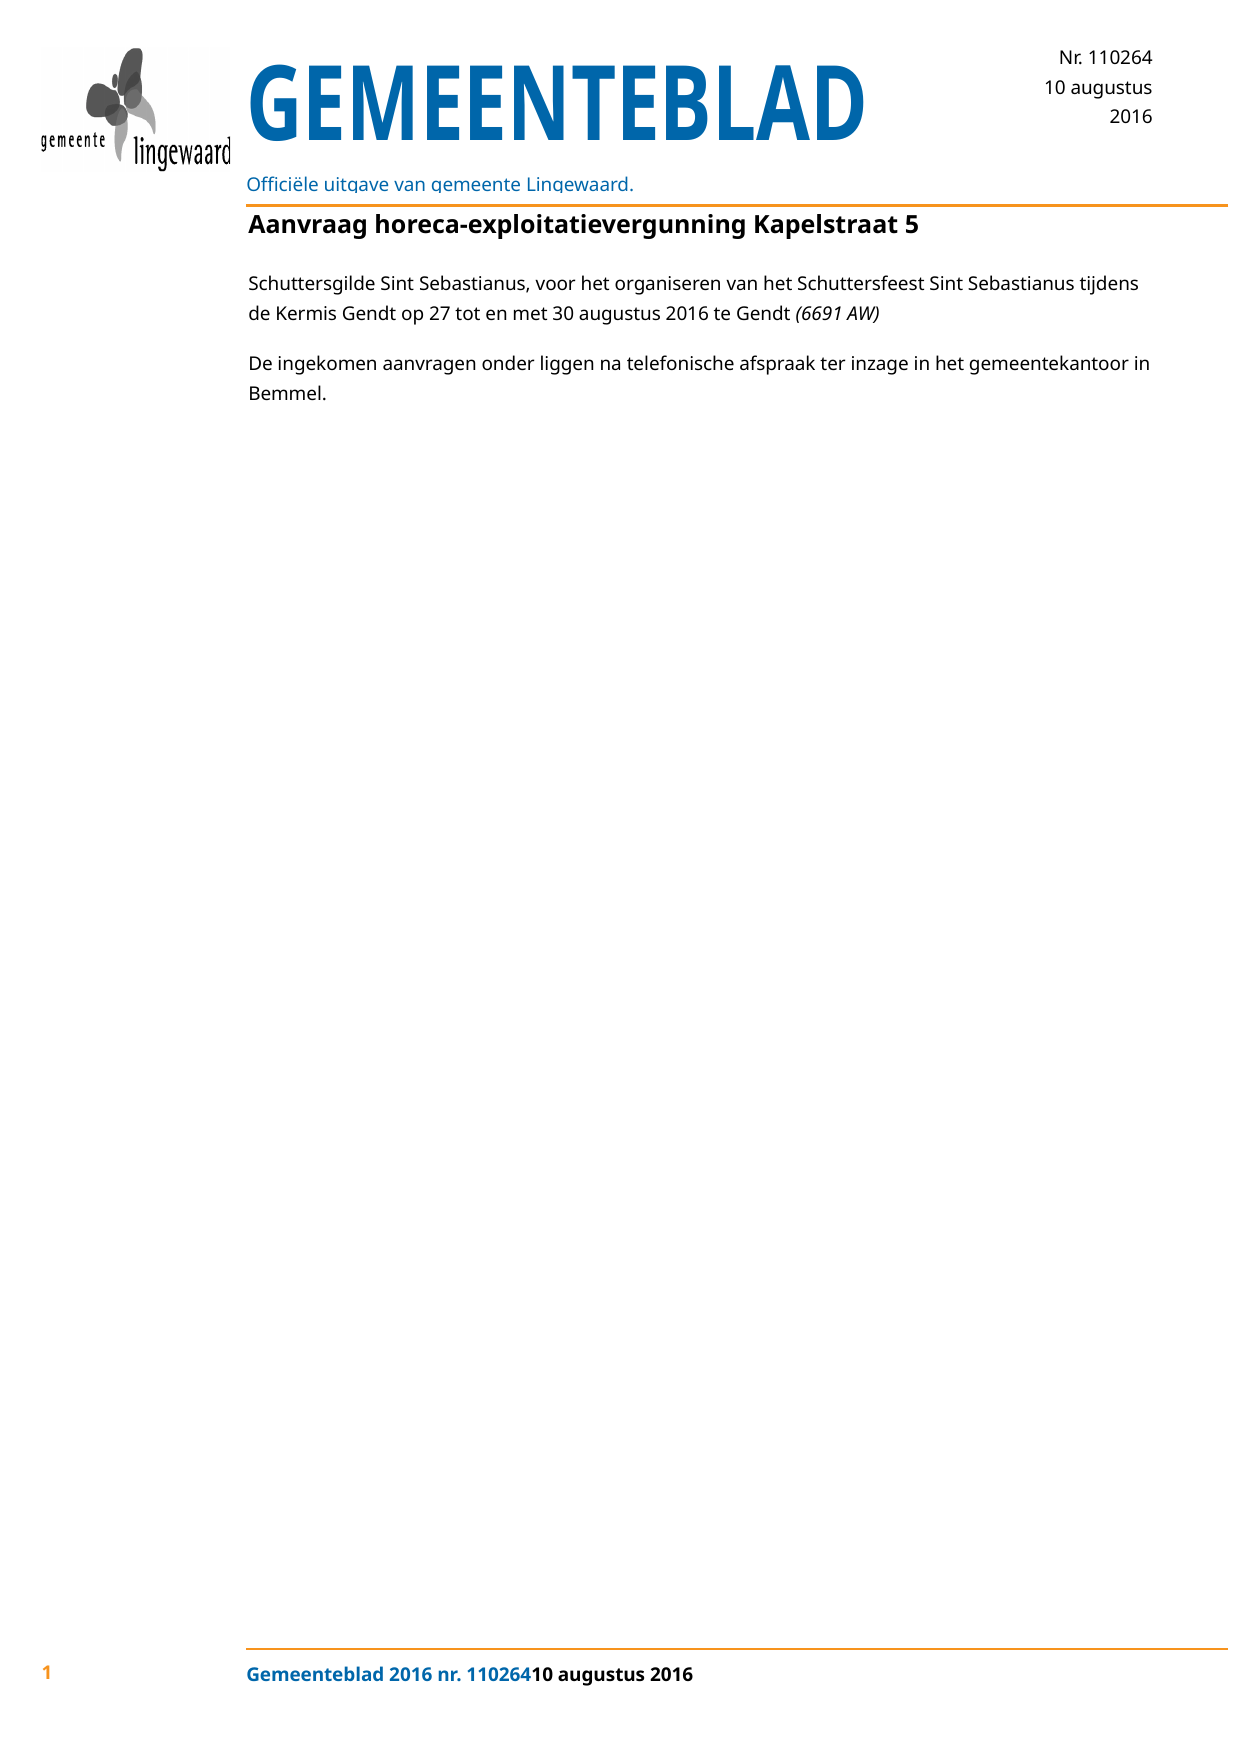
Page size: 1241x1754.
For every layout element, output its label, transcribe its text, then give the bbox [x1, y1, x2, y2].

text Aanvraag horeca-exploitatievergunning Kapelstraat 5 [248, 207, 1152, 241]
text De ingekomen aanvragen onder liggen na telefonische afspraak ter inzage in het gemeentekantoor in Bemmel. [248, 350, 1152, 406]
picture [41, 47, 231, 172]
text Schuttersgilde Sint Sebastianus, voor het organiseren van het Schuttersfeest Sint Sebastianus tijdens de Kermis Gendt op 27 tot en met 30 augustus 2016 te Gendt (6691 AW) [248, 270, 1152, 326]
